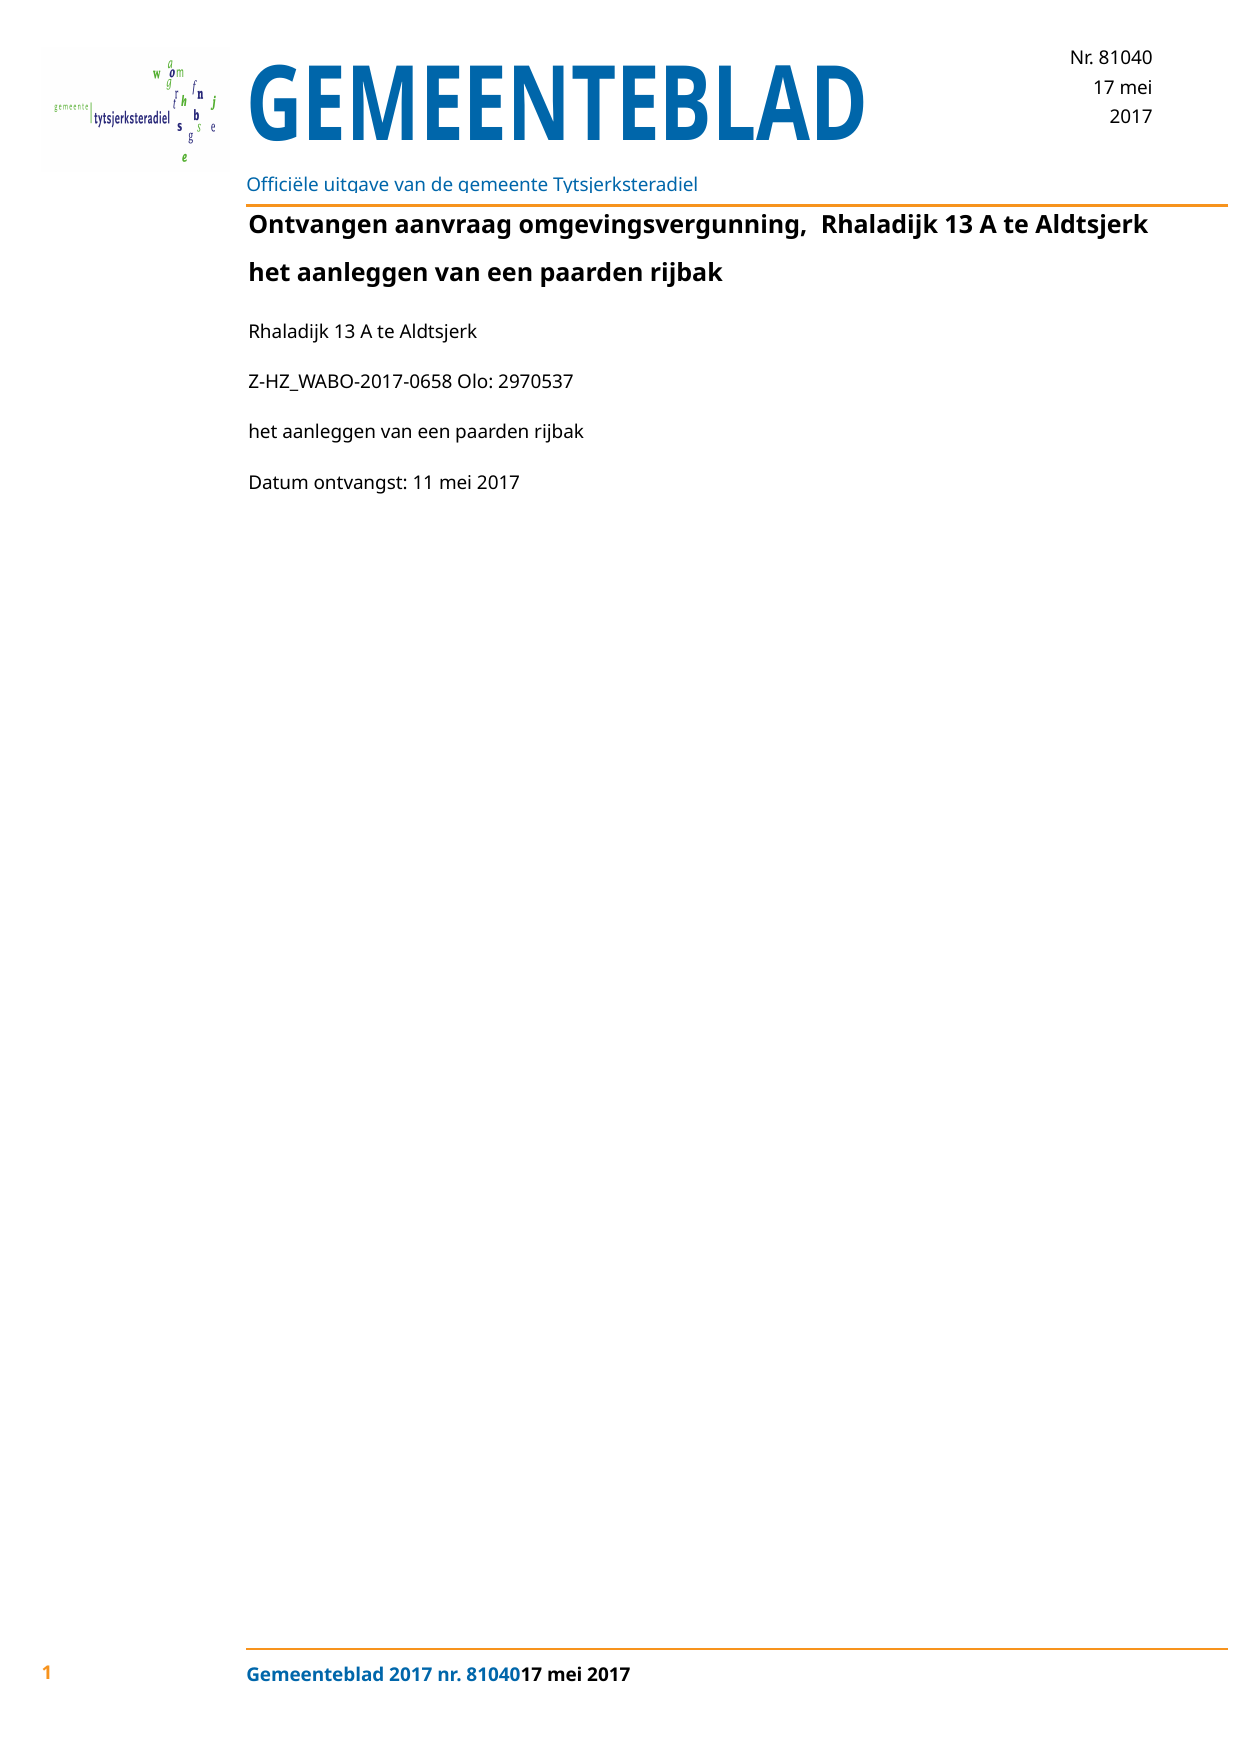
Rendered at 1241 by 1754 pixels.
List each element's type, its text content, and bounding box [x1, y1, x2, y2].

text Datum ontvangst: 11 mei 2017 [248, 469, 1152, 495]
text Z-HZ_WABO-2017-0658 Olo: 2970537 [248, 368, 1152, 394]
picture [41, 47, 231, 172]
text Rhaladijk 13 A te Aldtsjerk [248, 318, 1152, 344]
text het aanleggen van een paarden rijbak [248, 419, 1152, 444]
text Ontvangen aanvraag omgevingsvergunning, Rhaladijk 13 A te Aldtsjerk het aanleggen van een paarden rijbak [248, 207, 1152, 288]
